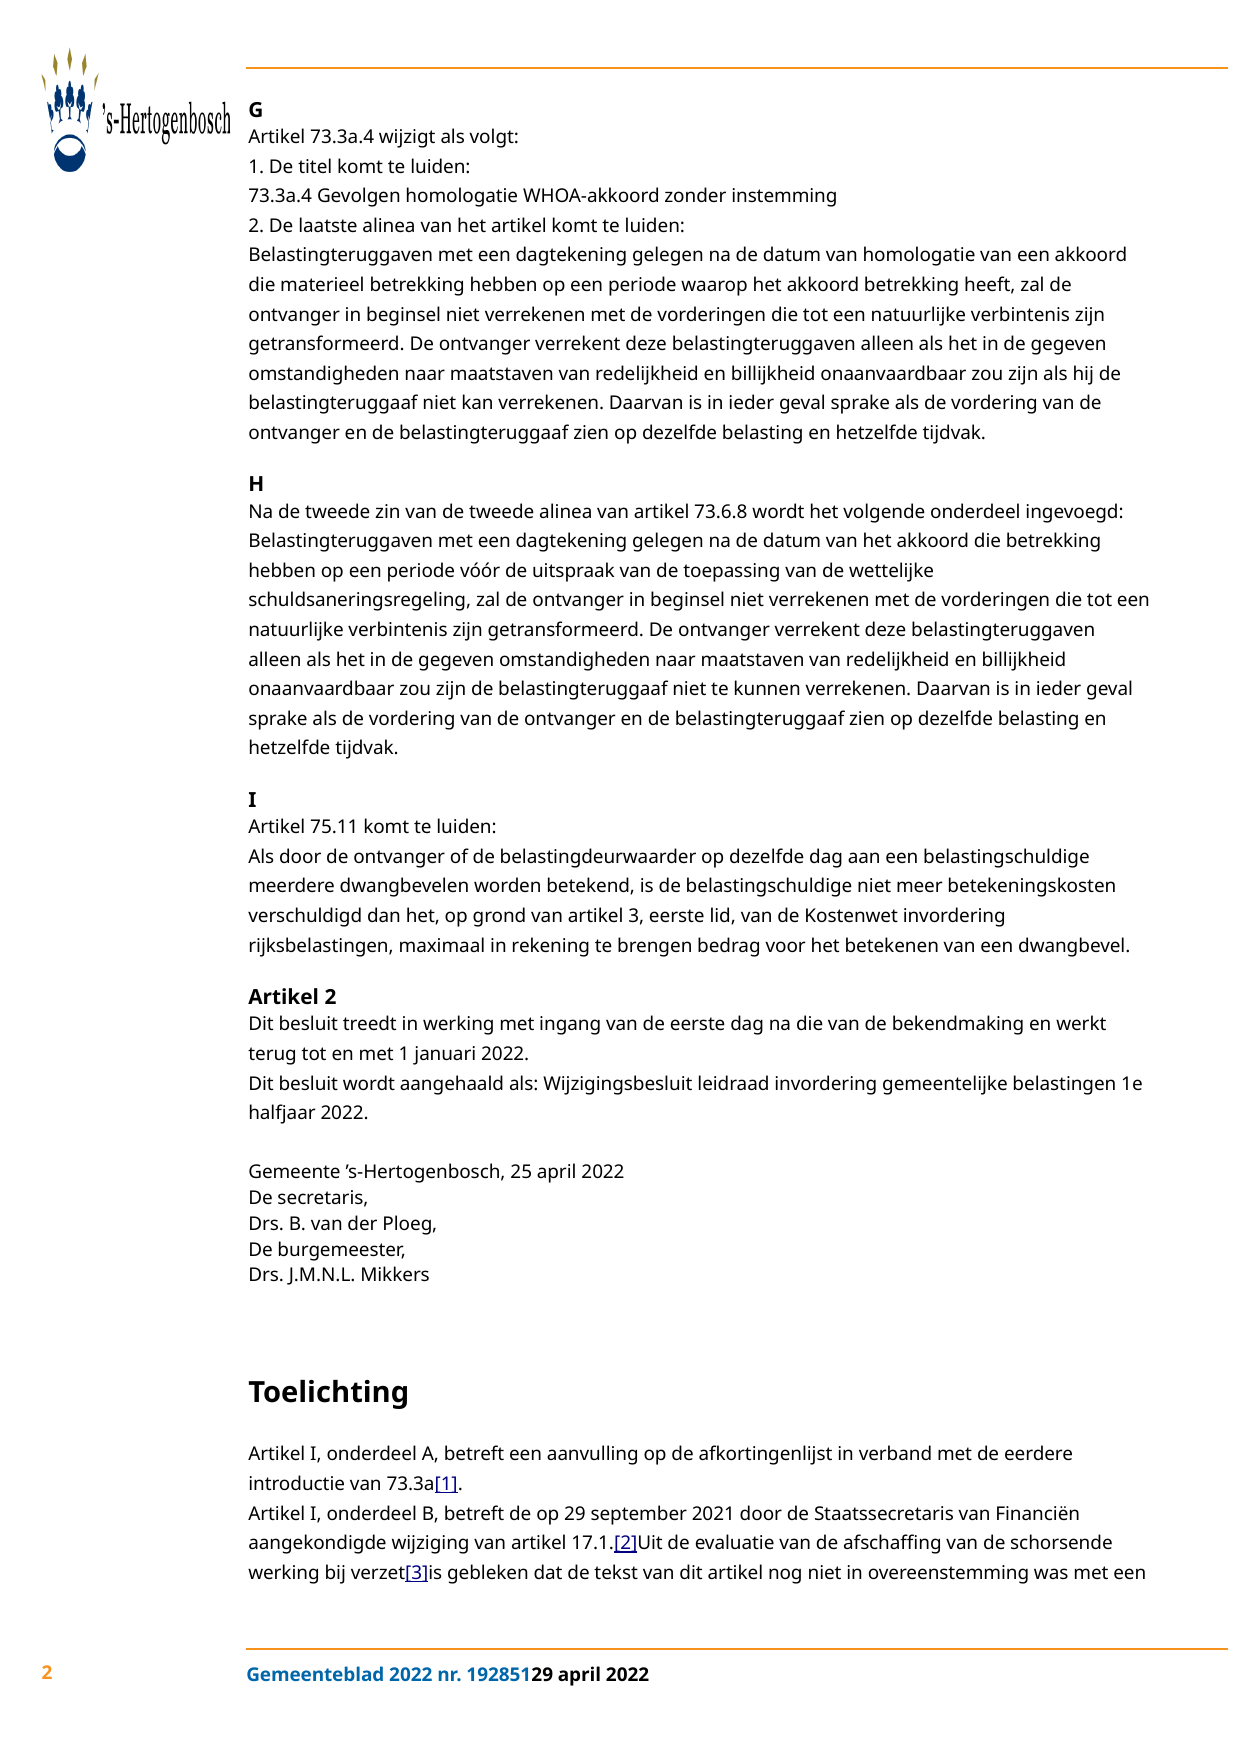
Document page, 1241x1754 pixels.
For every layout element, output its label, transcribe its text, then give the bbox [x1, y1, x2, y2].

text I [248, 785, 1152, 813]
text Artikel I, onderdeel A, betreft een aanvulling op de afkortingenlijst in verband met de eerdere introductie van 73.3a[1]. [248, 1441, 1152, 1496]
text Dit besluit wordt aangehaald als: Wijzigingsbesluit leidraad invordering gemeentelijke belastingen 1e halfjaar 2022. [248, 1070, 1152, 1125]
text G [248, 95, 1152, 123]
text Artikel 73.3a.4 wijzigt als volgt: [248, 123, 1152, 149]
text Na de tweede zin van de tweede alinea van artikel 73.6.8 wordt het volgende onderdeel ingevoegd: [248, 498, 1152, 524]
text 1. De titel komt te luiden: [248, 153, 1152, 178]
text De burgemeester, [248, 1236, 1152, 1261]
text Artikel 75.11 komt te luiden: [248, 813, 1152, 839]
text Dit besluit treedt in werking met ingang van de eerste dag na die van de bekendmaking en werkt terug tot en met 1 januari 2022. [248, 1011, 1152, 1066]
text 2. De laatste alinea van het artikel komt te luiden: [248, 212, 1152, 238]
text Belastingteruggaven met een dagtekening gelegen na de datum van homologatie van een akkoord die materieel betrekking hebben op een periode waarop het akkoord betrekking heeft, zal de ontvanger in beginsel niet verrekenen met de vorderingen die tot een natuurlijke verbintenis zijn getransformeerd. De ontvanger verrekent deze belastingteruggaven alleen als het in de gegeven omstandigheden naar maatstaven van redelijkheid en billijkheid onaanvaardbaar zou zijn als hij de belastingteruggaaf niet kan verrekenen. Daarvan is in ieder geval sprake als de vordering van de ontvanger en de belastingteruggaaf zien op dezelfde belasting en hetzelfde tijdvak. [248, 242, 1152, 445]
text 73.3a.4 Gevolgen homologatie WHOA-akkoord zonder instemming [248, 182, 1152, 208]
text Als door de ontvanger of de belastingdeurwaarder op dezelfde dag aan een belastingschuldige meerdere dwangbevelen worden betekend, is de belastingschuldige niet meer betekeningskosten verschuldigd dan het, op grond van artikel 3, eerste lid, van de Kostenwet invordering rijksbelastingen, maximaal in rekening te brengen bedrag voor het betekenen van een dwangbevel. [248, 843, 1152, 957]
text H [248, 469, 1152, 498]
text De secretaris, [248, 1184, 1152, 1210]
text Toelichting [248, 1372, 1152, 1411]
text Gemeente ’s-Hertogenbosch, 25 april 2022 [248, 1158, 1152, 1184]
picture [41, 47, 231, 172]
text Artikel I, onderdeel B, betreft de op 29 september 2021 door de Staatssecretaris van Financiën aangekondigde wijziging van artikel 17.1.[2]Uit de evaluatie van de afschaffing van de schorsende werking bij verzet[3]is gebleken dat de tekst van dit artikel nog niet in overeenstemming was met een [248, 1500, 1152, 1584]
text Drs. J.M.N.L. Mikkers [248, 1261, 1152, 1287]
text Drs. B. van der Ploeg, [248, 1210, 1152, 1236]
text Belastingteruggaven met een dagtekening gelegen na de datum van het akkoord die betrekking hebben op een periode vóór de uitspraak van de toepassing van de wettelijke schuldsaneringsregeling, zal de ontvanger in beginsel niet verrekenen met de vorderingen die tot een natuurlijke verbintenis zijn getransformeerd. De ontvanger verrekent deze belastingteruggaven alleen als het in de gegeven omstandigheden naar maatstaven van redelijkheid en billijkheid onaanvaardbaar zou zijn de belastingteruggaaf niet te kunnen verrekenen. Daarvan is in ieder geval sprake als de vordering van de ontvanger en de belastingteruggaaf zien op dezelfde belasting en hetzelfde tijdvak. [248, 527, 1152, 760]
text Artikel 2 [248, 982, 1152, 1011]
